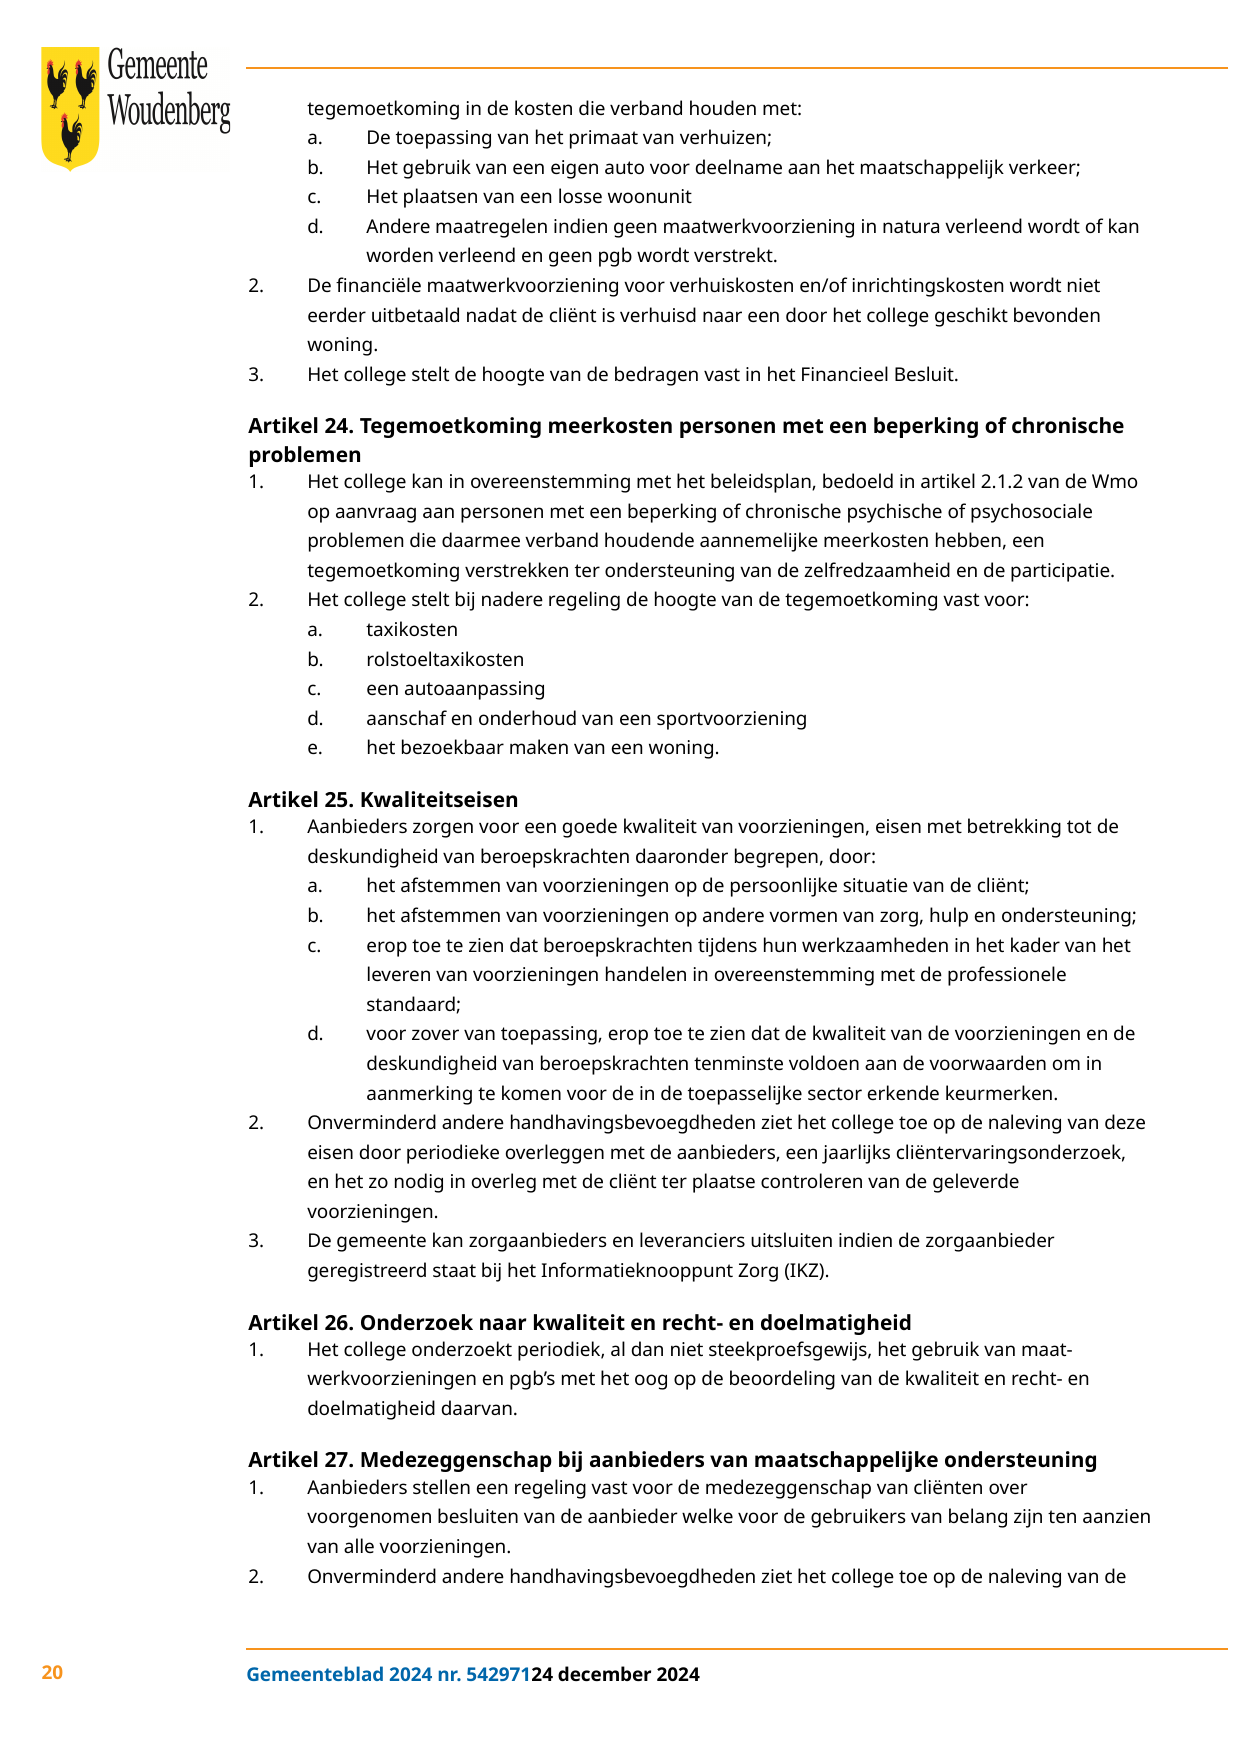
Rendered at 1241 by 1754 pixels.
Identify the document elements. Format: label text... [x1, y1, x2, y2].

list het bezoekbaar maken van een woning. [307, 734, 1152, 760]
list een autoaanpassing [307, 675, 1152, 701]
list De toepassing van het primaat van verhuizen; [307, 124, 1152, 150]
text Artikel 27. Medezeggenschap bij aanbieders van maatschappelijke ondersteuning [248, 1446, 1152, 1474]
list Aanbieders stellen een regeling vast voor de medezeggenschap van cliënten over voorgenomen besluiten van de aanbieder welke voor de gebruikers van belang zijn ten aanzien van alle voorzieningen. [248, 1474, 1152, 1559]
list Het plaatsen van een losse woonunit [307, 183, 1152, 209]
text Artikel 25. Kwaliteitseisen [248, 785, 1152, 813]
list Het college stelt bij nadere regeling de hoogte van de tegemoetkoming vast voor: [248, 587, 1152, 612]
list Onverminderd andere handhavingsbevoegdheden ziet het college toe op de naleving van de [248, 1563, 1152, 1588]
list rolstoeltaxikosten [307, 646, 1152, 672]
list taxikosten [307, 616, 1152, 642]
list erop toe te zien dat beroepskrachten tijdens hun werkzaamheden in het kader van het leveren van voorzieningen handelen in overeenstemming met de professionele standaard; [307, 932, 1152, 1017]
list voor zover van toepassing, erop toe te zien dat de kwaliteit van de voorzieningen en de deskundigheid van beroepskrachten tenminste voldoen aan de voorwaarden om in aanmerking te komen voor de in de toepasselijke sector erkende keurmerken. [307, 1021, 1152, 1105]
list Het gebruik van een eigen auto voor deelname aan het maatschappelijk verkeer; [307, 154, 1152, 180]
picture [41, 47, 231, 172]
list tegemoetkoming in de kosten die verband houden met: [248, 95, 1152, 121]
list Aanbieders zorgen voor een goede kwaliteit van voorzieningen, eisen met betrekking tot de deskundigheid van beroepskrachten daaronder begrepen, door: [248, 813, 1152, 869]
list Onverminderd andere handhavingsbevoegdheden ziet het college toe op de naleving van deze eisen door periodieke overleggen met de aanbieders, een jaarlijks cliëntervaringsonderzoek, en het zo nodig in overleg met de cliënt ter plaatse controleren van de geleverde voorzieningen. [248, 1109, 1152, 1224]
list Het college onderzoekt periodiek, al dan niet steekproefsgewijs, het gebruik van maat-werkvoorzieningen en pgb’s met het oog op de beoordeling van de kwaliteit en recht- en doelmatigheid daarvan. [248, 1336, 1152, 1421]
list het afstemmen van voorzieningen op andere vormen van zorg, hulp en ondersteuning; [307, 902, 1152, 928]
text Artikel 26. Onderzoek naar kwaliteit en recht- en doelmatigheid [248, 1308, 1152, 1336]
list De financiële maatwerkvoorziening voor verhuiskosten en/of inrichtingskosten wordt niet eerder uitbetaald nadat de cliënt is verhuisd naar een door het college geschikt bevonden woning. [248, 272, 1152, 357]
list het afstemmen van voorzieningen op de persoonlijke situatie van de cliënt; [307, 873, 1152, 898]
list aanschaf en onderhoud van een sportvoorziening [307, 705, 1152, 731]
list De gemeente kan zorgaanbieders en leveranciers uitsluiten indien de zorgaanbieder geregistreerd staat bij het Informatieknooppunt Zorg (IKZ). [248, 1228, 1152, 1283]
list Andere maatregelen indien geen maatwerkvoorziening in natura verleend wordt of kan worden verleend en geen pgb wordt verstrekt. [307, 213, 1152, 268]
list Het college stelt de hoogte van de bedragen vast in het Financieel Besluit. [248, 361, 1152, 387]
list Het college kan in overeenstemming met het beleidsplan, bedoeld in artikel 2.1.2 van de Wmo op aanvraag aan personen met een beperking of chronische psychische of psychosociale problemen die daarmee verband houdende aannemelijke meerkosten hebben, een tegemoetkoming verstrekken ter ondersteuning van de zelfredzaamheid en de participatie. [248, 468, 1152, 583]
text Artikel 24. Tegemoetkoming meerkosten personen met een beperking of chronische problemen [248, 411, 1152, 468]
